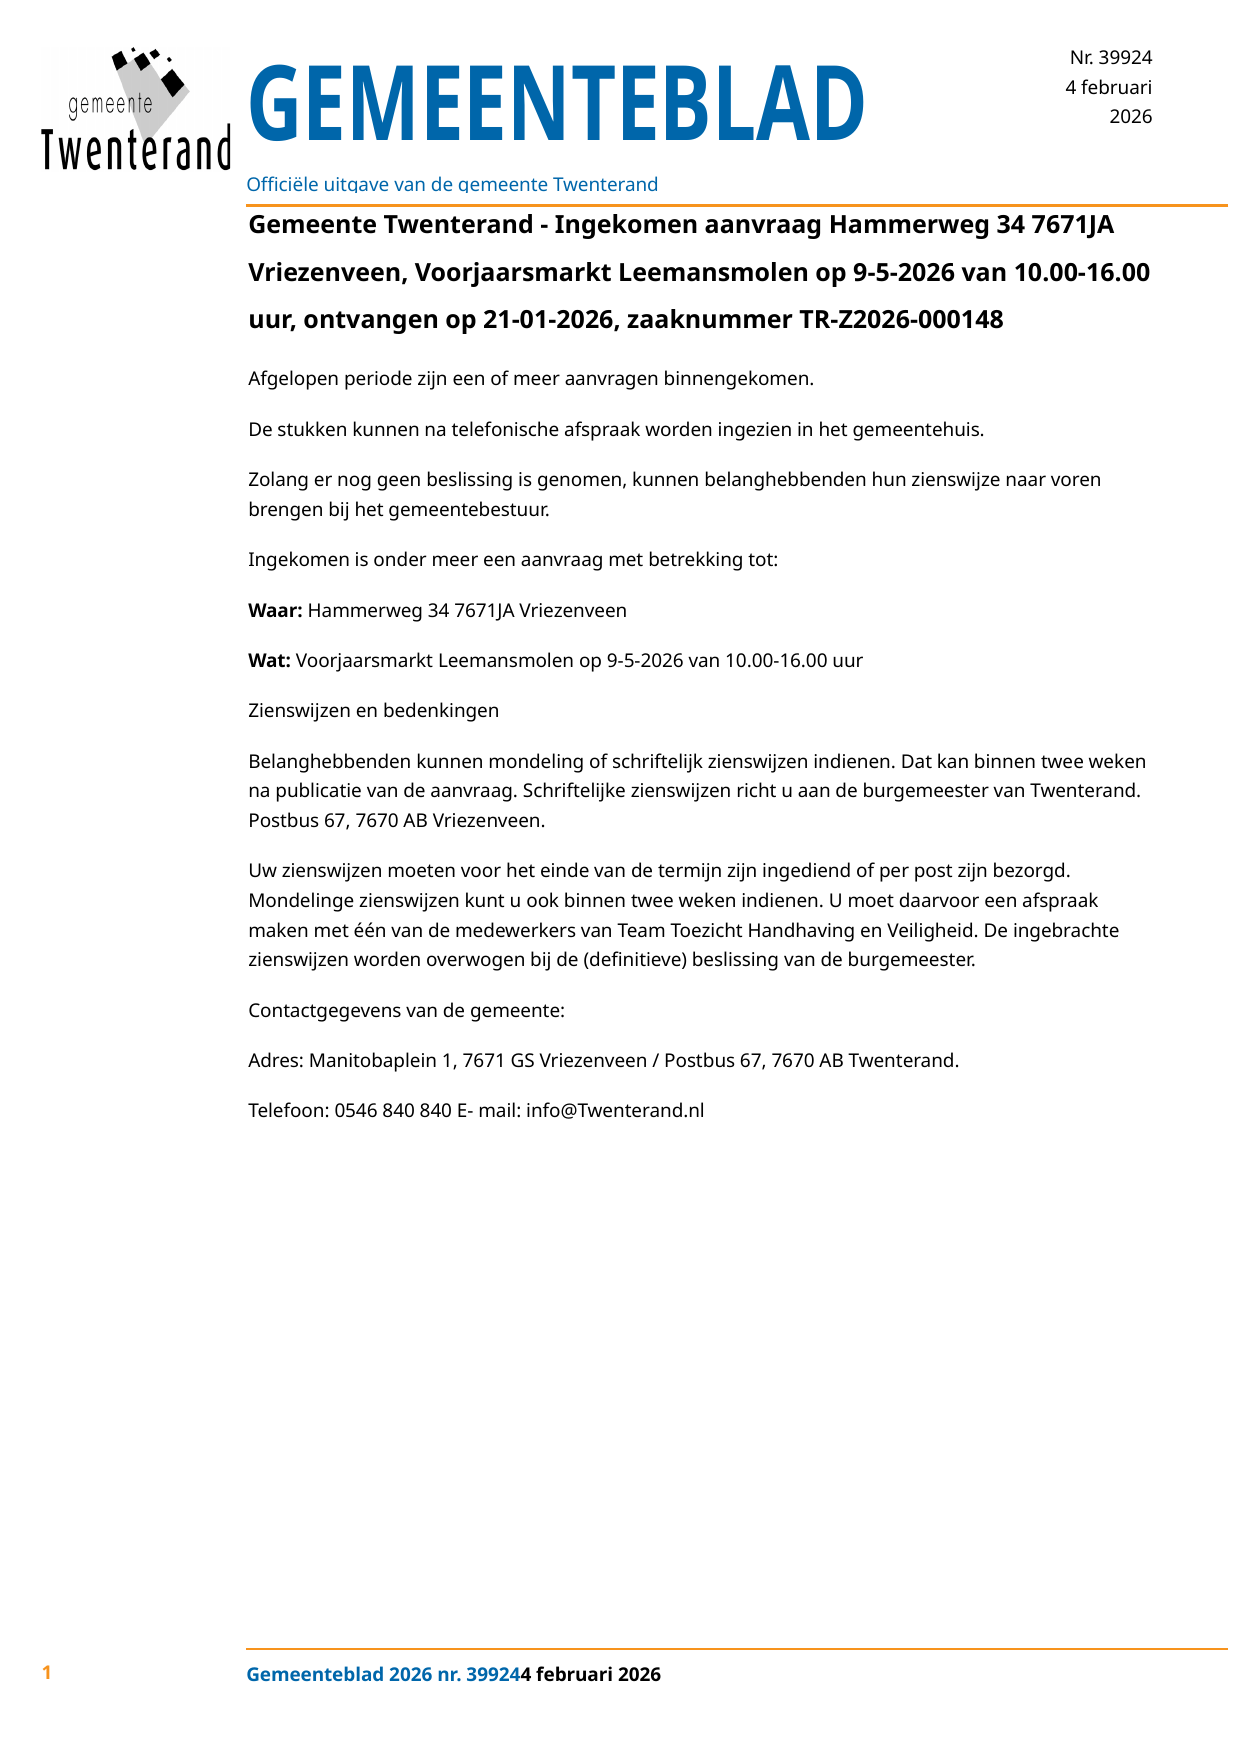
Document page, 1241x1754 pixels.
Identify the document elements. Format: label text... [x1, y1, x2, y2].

text Wat: Voorjaarsmarkt Leemansmolen op 9-5-2026 van 10.00-16.00 uur [248, 647, 1152, 673]
text Afgelopen periode zijn een of meer aanvragen binnengekomen. [248, 366, 1152, 391]
text Gemeente Twenterand - Ingekomen aanvraag Hammerweg 34 7671JA Vriezenveen, Voorjaarsmarkt Leemansmolen op 9-5-2026 van 10.00-16.00 uur, ontvangen op 21-01-2026, zaaknummer TR-Z2026-000148 [248, 207, 1152, 336]
text Waar: Hammerweg 34 7671JA Vriezenveen [248, 597, 1152, 622]
text De stukken kunnen na telefonische afspraak worden ingezien in het gemeentehuis. [248, 416, 1152, 442]
picture [41, 47, 231, 172]
text Belanghebbenden kunnen mondeling of schriftelijk zienswijzen indienen. Dat kan binnen twee weken na publicatie van de aanvraag. Schriftelijke zienswijzen richt u aan de burgemeester van Twenterand. Postbus 67, 7670 AB Vriezenveen. [248, 748, 1152, 833]
text Contactgegevens van de gemeente: [248, 997, 1152, 1022]
text Zienswijzen en bedenkingen [248, 698, 1152, 723]
text Telefoon: 0546 840 840 E- mail: info@Twenterand.nl [248, 1098, 1152, 1123]
text Adres: Manitobaplein 1, 7671 GS Vriezenveen / Postbus 67, 7670 AB Twenterand. [248, 1047, 1152, 1073]
text Uw zienswijzen moeten voor het einde van de termijn zijn ingediend of per post zijn bezorgd. Mondelinge zienswijzen kunt u ook binnen twee weken indienen. U moet daarvoor een afspraak maken met één van de medewerkers van Team Toezicht Handhaving en Veiligheid. De ingebrachte zienswijzen worden overwogen bij de (definitieve) beslissing van de burgemeester. [248, 858, 1152, 972]
text Zolang er nog geen beslissing is genomen, kunnen belanghebbenden hun zienswijze naar voren brengen bij het gemeentebestuur. [248, 466, 1152, 522]
text Ingekomen is onder meer een aanvraag met betrekking tot: [248, 546, 1152, 572]
